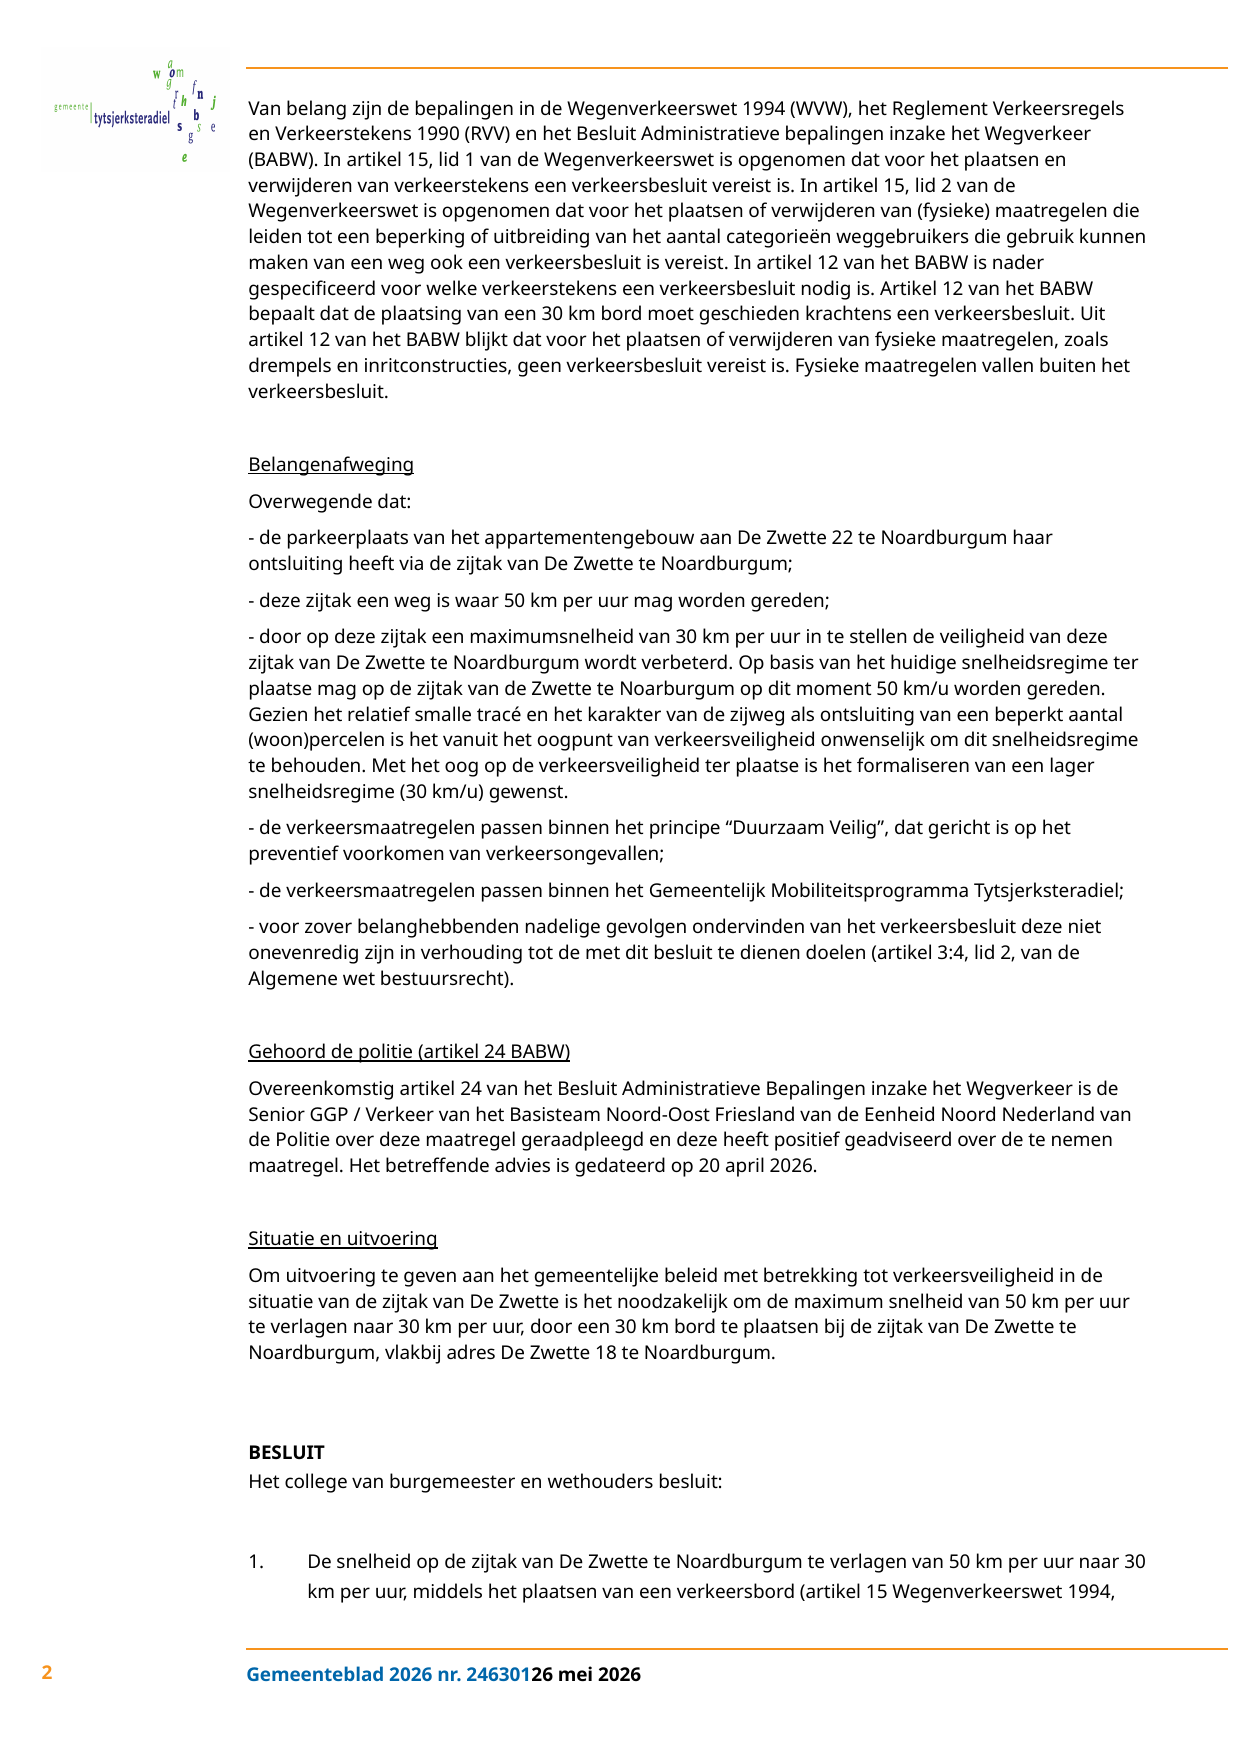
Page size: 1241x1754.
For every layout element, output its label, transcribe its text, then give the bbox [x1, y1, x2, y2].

text - voor zover belanghebbenden nadelige gevolgen ondervinden van het verkeersbesluit deze niet onevenredig zijn in verhouding tot de met dit besluit te dienen doelen (artikel 3:4, lid 2, van de Algemene wet bestuursrecht). [248, 914, 1152, 991]
text - door op deze zijtak een maximumsnelheid van 30 km per uur in te stellen de veiligheid van deze zijtak van De Zwette te Noardburgum wordt verbeterd. Op basis van het huidige snelheidsregime ter plaatse mag op de zijtak van de Zwette te Noarburgum op dit moment 50 km/u worden gereden. Gezien het relatief smalle tracé en het karakter van de zijweg als ontsluiting van een beperkt aantal (woon)percelen is het vanuit het oogpunt van verkeersveiligheid onwenselijk om dit snelheidsregime te behouden. Met het oog op de verkeersveiligheid ter plaatse is het formaliseren van een lager snelheidsregime (30 km/u) gewenst. [248, 623, 1152, 804]
text Het college van burgemeester en wethouders besluit: [248, 1468, 1152, 1494]
text Om uitvoering te geven aan het gemeentelijke beleid met betrekking tot verkeersveiligheid in de situatie van de zijtak van De Zwette is het noodzakelijk om de maximum snelheid van 50 km per uur te verlagen naar 30 km per uur, door een 30 km bord te plaatsen bij de zijtak van De Zwette te Noardburgum, vlakbij adres De Zwette 18 te Noardburgum. [248, 1262, 1152, 1365]
text - de verkeersmaatregelen passen binnen het Gemeentelijk Mobiliteitsprogramma Tytsjerksteradiel; [248, 877, 1152, 903]
text Situatie en uitvoering [248, 1226, 1152, 1251]
text - de parkeerplaats van het appartementengebouw aan De Zwette 22 te Noardburgum haar ontsluiting heeft via de zijtak van De Zwette te Noardburgum; [248, 524, 1152, 576]
list De snelheid op de zijtak van De Zwette te Noardburgum te verlagen van 50 km per uur naar 30 km per uur, middels het plaatsen van een verkeersbord (artikel 15 Wegenverkeerswet 1994, [248, 1548, 1152, 1604]
text Belangenafweging [248, 451, 1152, 477]
text Overeenkomstig artikel 24 van het Besluit Administratieve Bepalingen inzake het Wegverkeer is de Senior GGP / Verkeer van het Basisteam Noord-Oost Friesland van de Eenheid Noord Nederland van de Politie over deze maatregel geraadpleegd en deze heeft positief geadviseerd over de te nemen maatregel. Het betreffende advies is gedateerd op 20 april 2026. [248, 1075, 1152, 1178]
text BESLUIT [248, 1439, 1152, 1464]
text Gehoord de politie (artikel 24 BABW) [248, 1038, 1152, 1064]
picture [41, 47, 231, 172]
text - de verkeersmaatregelen passen binnen het principe “Duurzaam Veilig”, dat gericht is op het preventief voorkomen van verkeersongevallen; [248, 814, 1152, 866]
text Overwegende dat: [248, 488, 1152, 513]
text - deze zijtak een weg is waar 50 km per uur mag worden gereden; [248, 587, 1152, 613]
text Van belang zijn de bepalingen in de Wegenverkeerswet 1994 (WVW), het Reglement Verkeersregels en Verkeerstekens 1990 (RVV) en het Besluit Administratieve bepalingen inzake het Wegverkeer (BABW). In artikel 15, lid 1 van de Wegenverkeerswet is opgenomen dat voor het plaatsen en verwijderen van verkeerstekens een verkeersbesluit vereist is. In artikel 15, lid 2 van de Wegenverkeerswet is opgenomen dat voor het plaatsen of verwijderen van (fysieke) maatregelen die leiden tot een beperking of uitbreiding van het aantal categorieën weggebruikers die gebruik kunnen maken van een weg ook een verkeersbesluit is vereist. In artikel 12 van het BABW is nader gespecificeerd voor welke verkeerstekens een verkeersbesluit nodig is. Artikel 12 van het BABW bepaalt dat de plaatsing van een 30 km bord moet geschieden krachtens een verkeersbesluit. Uit artikel 12 van het BABW blijkt dat voor het plaatsen of verwijderen van fysieke maatregelen, zoals drempels en inritconstructies, geen verkeersbesluit vereist is. Fysieke maatregelen vallen buiten het verkeersbesluit. [248, 95, 1152, 403]
